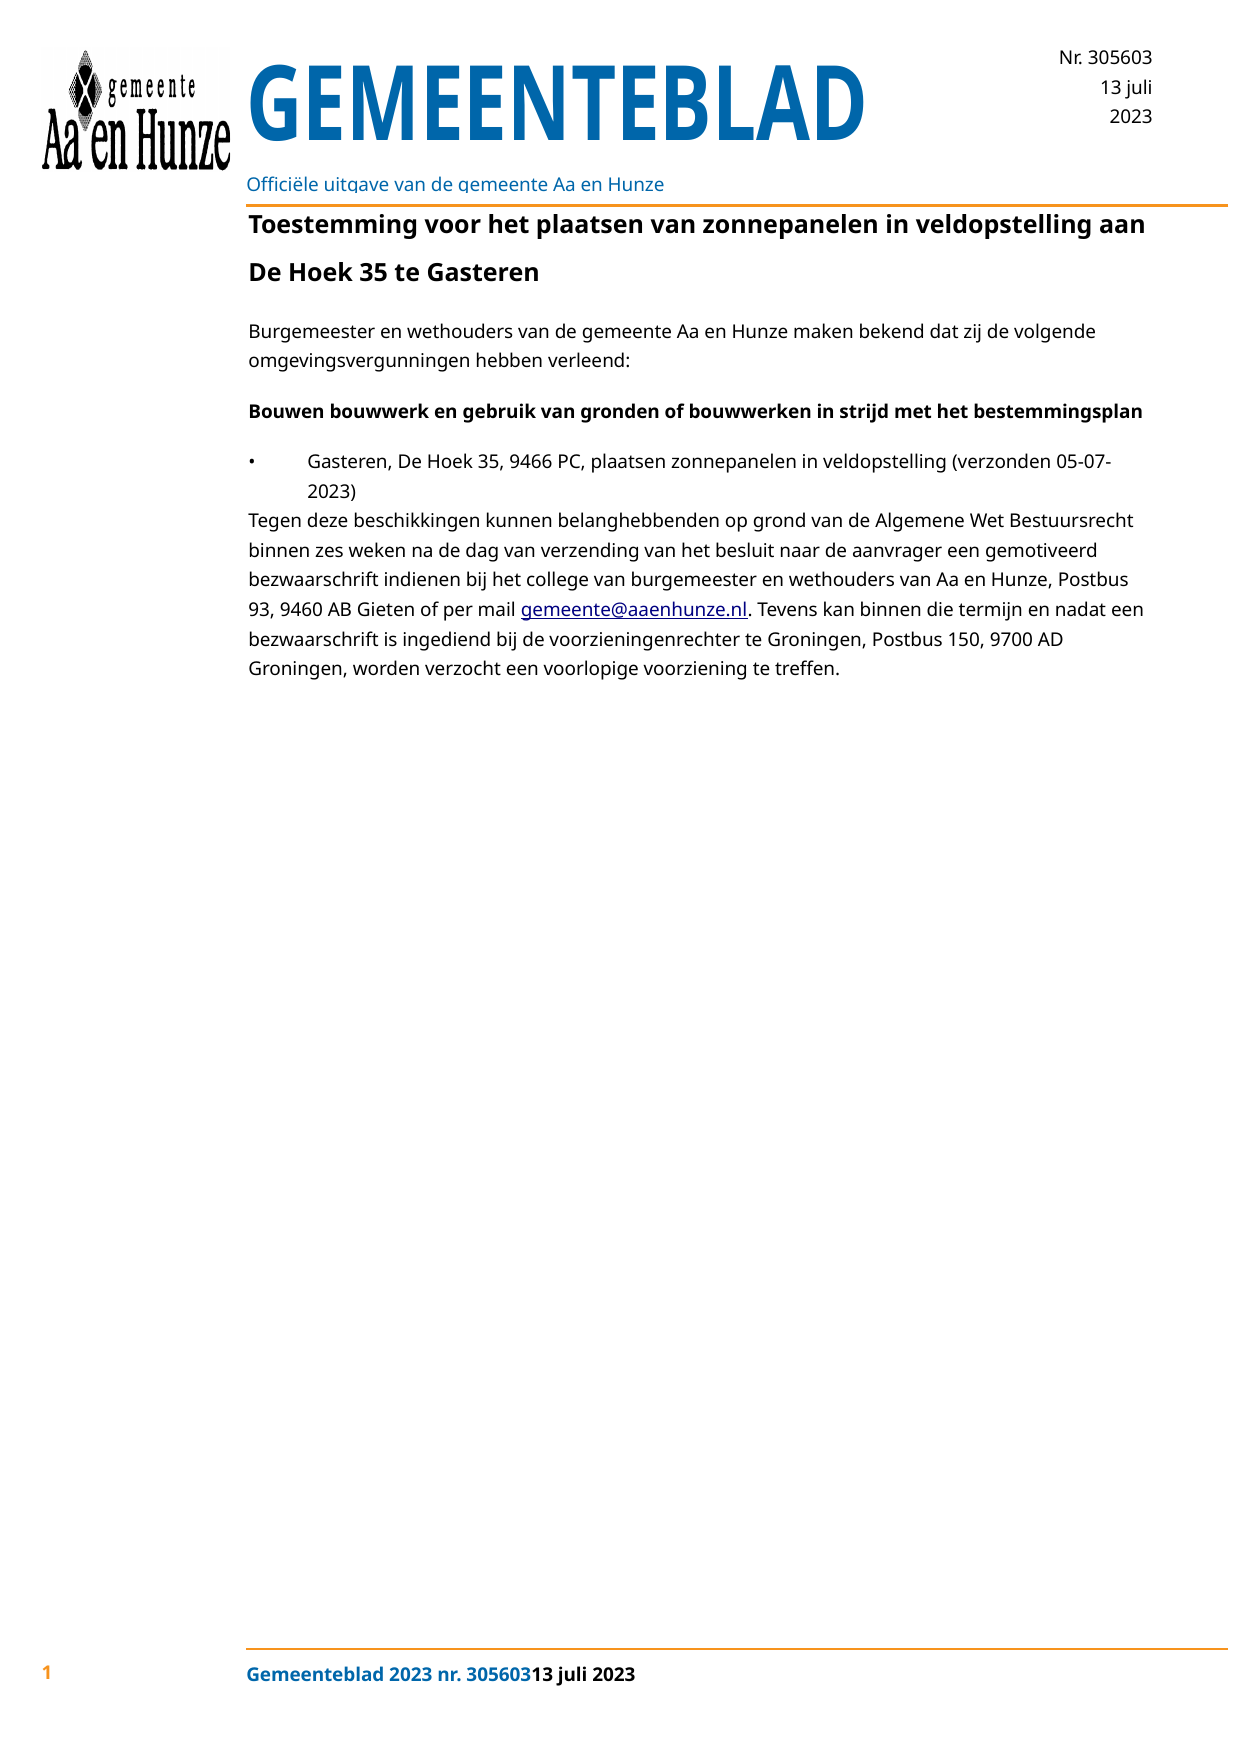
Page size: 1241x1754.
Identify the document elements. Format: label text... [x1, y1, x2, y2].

text Burgemeester en wethouders van de gemeente Aa en Hunze maken bekend dat zij de volgende omgevingsvergunningen hebben verleend: [248, 318, 1152, 373]
picture [41, 47, 231, 172]
text Tegen deze beschikkingen kunnen belanghebbenden op grond van de Algemene Wet Bestuursrecht binnen zes weken na de dag van verzending van het besluit naar de aanvrager een gemotiveerd bezwaarschrift indienen bij het college van burgemeester en wethouders van Aa en Hunze, Postbus 93, 9460 AB Gieten of per mail gemeente@aaenhunze.nl. Tevens kan binnen die termijn en nadat een bezwaarschrift is ingediend bij de voorzieningenrechter te Groningen, Postbus 150, 9700 AD Groningen, worden verzocht een voorlopige voorziening te treffen. [248, 507, 1152, 681]
list Gasteren, De Hoek 35, 9466 PC, plaatsen zonnepanelen in veldopstelling (verzonden 05-07-2023) [248, 448, 1152, 504]
text Bouwen bouwwerk en gebruik van gronden of bouwwerken in strijd met het bestemmingsplan [248, 398, 1152, 424]
text Toestemming voor het plaatsen van zonnepanelen in veldopstelling aan De Hoek 35 te Gasteren [248, 207, 1152, 288]
